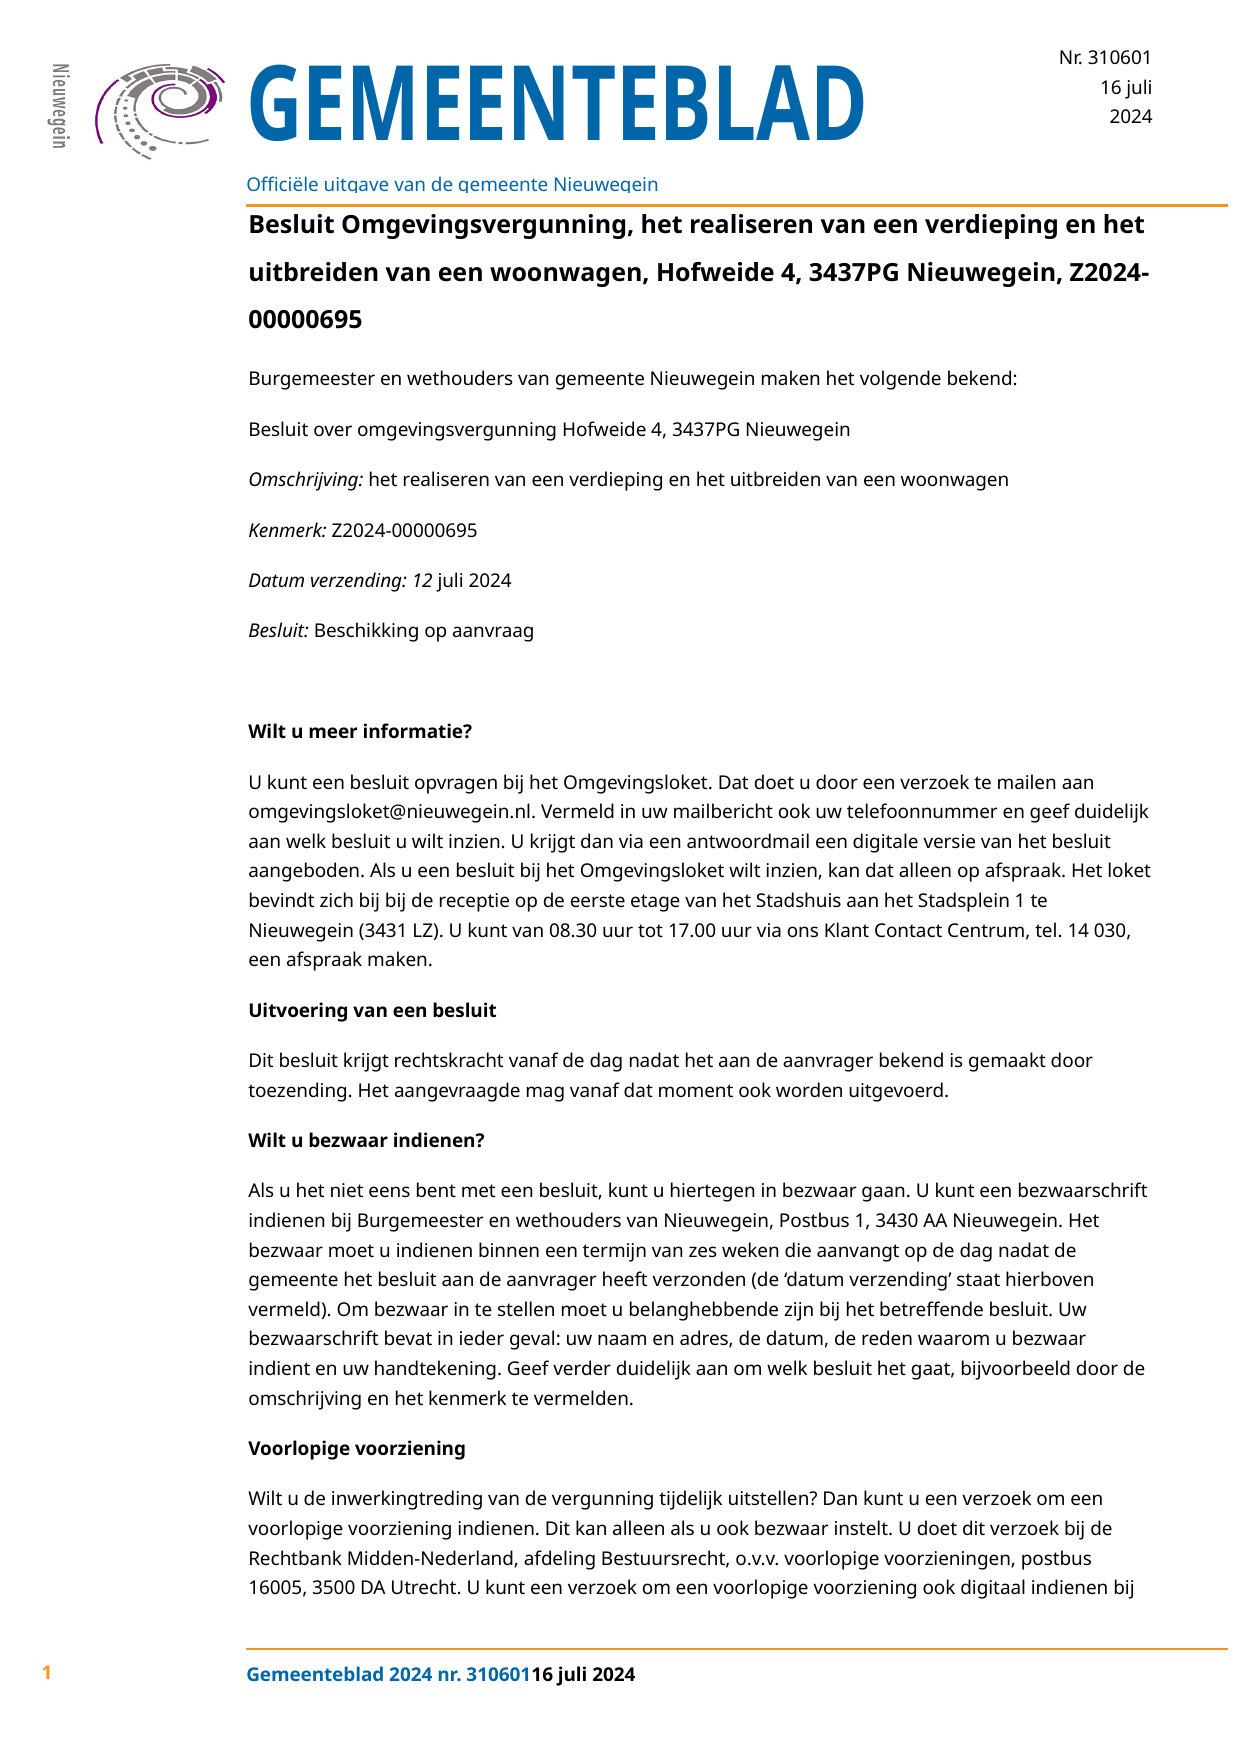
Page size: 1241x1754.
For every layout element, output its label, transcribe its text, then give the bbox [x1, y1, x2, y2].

text Datum verzending: 12 juli 2024 [248, 567, 1152, 593]
text Besluit: Beschikking op aanvraag [248, 618, 1152, 643]
picture [41, 47, 231, 172]
text Wilt u bezwaar indienen? [248, 1127, 1152, 1153]
text Wilt u de inwerkingtreding van de vergunning tijdelijk uitstellen? Dan kunt u een verzoek om een voorlopige voorziening indienen. Dit kan alleen als u ook bezwaar instelt. U doet dit verzoek bij de Rechtbank Midden-Nederland, afdeling Bestuursrecht, o.v.v. voorlopige voorzieningen, postbus 16005, 3500 DA Utrecht. U kunt een verzoek om een voorlopige voorziening ook digitaal indienen bij [248, 1486, 1152, 1600]
text Als u het niet eens bent met een besluit, kunt u hiertegen in bezwaar gaan. U kunt een bezwaarschrift indienen bij Burgemeester en wethouders van Nieuwegein, Postbus 1, 3430 AA Nieuwegein. Het bezwaar moet u indienen binnen een termijn van zes weken die aanvangt op de dag nadat de gemeente het besluit aan de aanvrager heeft verzonden (de ‘datum verzending’ staat hierboven vermeld). Om bezwaar in te stellen moet u belanghebbende zijn bij het betreffende besluit. Uw bezwaarschrift bevat in ieder geval: uw naam en adres, de datum, de reden waarom u bezwaar indient en uw handtekening. Geef verder duidelijk aan om welk besluit het gaat, bijvoorbeeld door de omschrijving en het kenmerk te vermelden. [248, 1178, 1152, 1410]
text Uitvoering van een besluit [248, 997, 1152, 1022]
text Dit besluit krijgt rechtskracht vanaf de dag nadat het aan de aanvrager bekend is gemaakt door toezending. Het aangevraagde mag vanaf dat moment ook worden uitgevoerd. [248, 1047, 1152, 1102]
text Burgemeester en wethouders van gemeente Nieuwegein maken het volgende bekend: [248, 366, 1152, 391]
text Wilt u meer informatie? [248, 718, 1152, 744]
text U kunt een besluit opvragen bij het Omgevingsloket. Dat doet u door een verzoek te mailen aan omgevingsloket@nieuwegein.nl. Vermeld in uw mailbericht ook uw telefoonnummer en geef duidelijk aan welk besluit u wilt inzien. U krijgt dan via een antwoordmail een digitale versie van het besluit aangeboden. Als u een besluit bij het Omgevingsloket wilt inzien, kan dat alleen op afspraak. Het loket bevindt zich bij bij de receptie op de eerste etage van het Stadshuis aan het Stadsplein 1 te Nieuwegein (3431 LZ). U kunt van 08.30 uur tot 17.00 uur via ons Klant Contact Centrum, tel. 14 030, een afspraak maken. [248, 769, 1152, 972]
text Omschrijving: het realiseren van een verdieping en het uitbreiden van een woonwagen [248, 466, 1152, 492]
text Besluit Omgevingsvergunning, het realiseren van een verdieping en het uitbreiden van een woonwagen, Hofweide 4, 3437PG Nieuwegein, Z2024-00000695 [248, 207, 1152, 336]
text Voorlopige voorziening [248, 1435, 1152, 1461]
text Kenmerk: Z2024-00000695 [248, 517, 1152, 542]
text Besluit over omgevingsvergunning Hofweide 4, 3437PG Nieuwegein [248, 416, 1152, 442]
